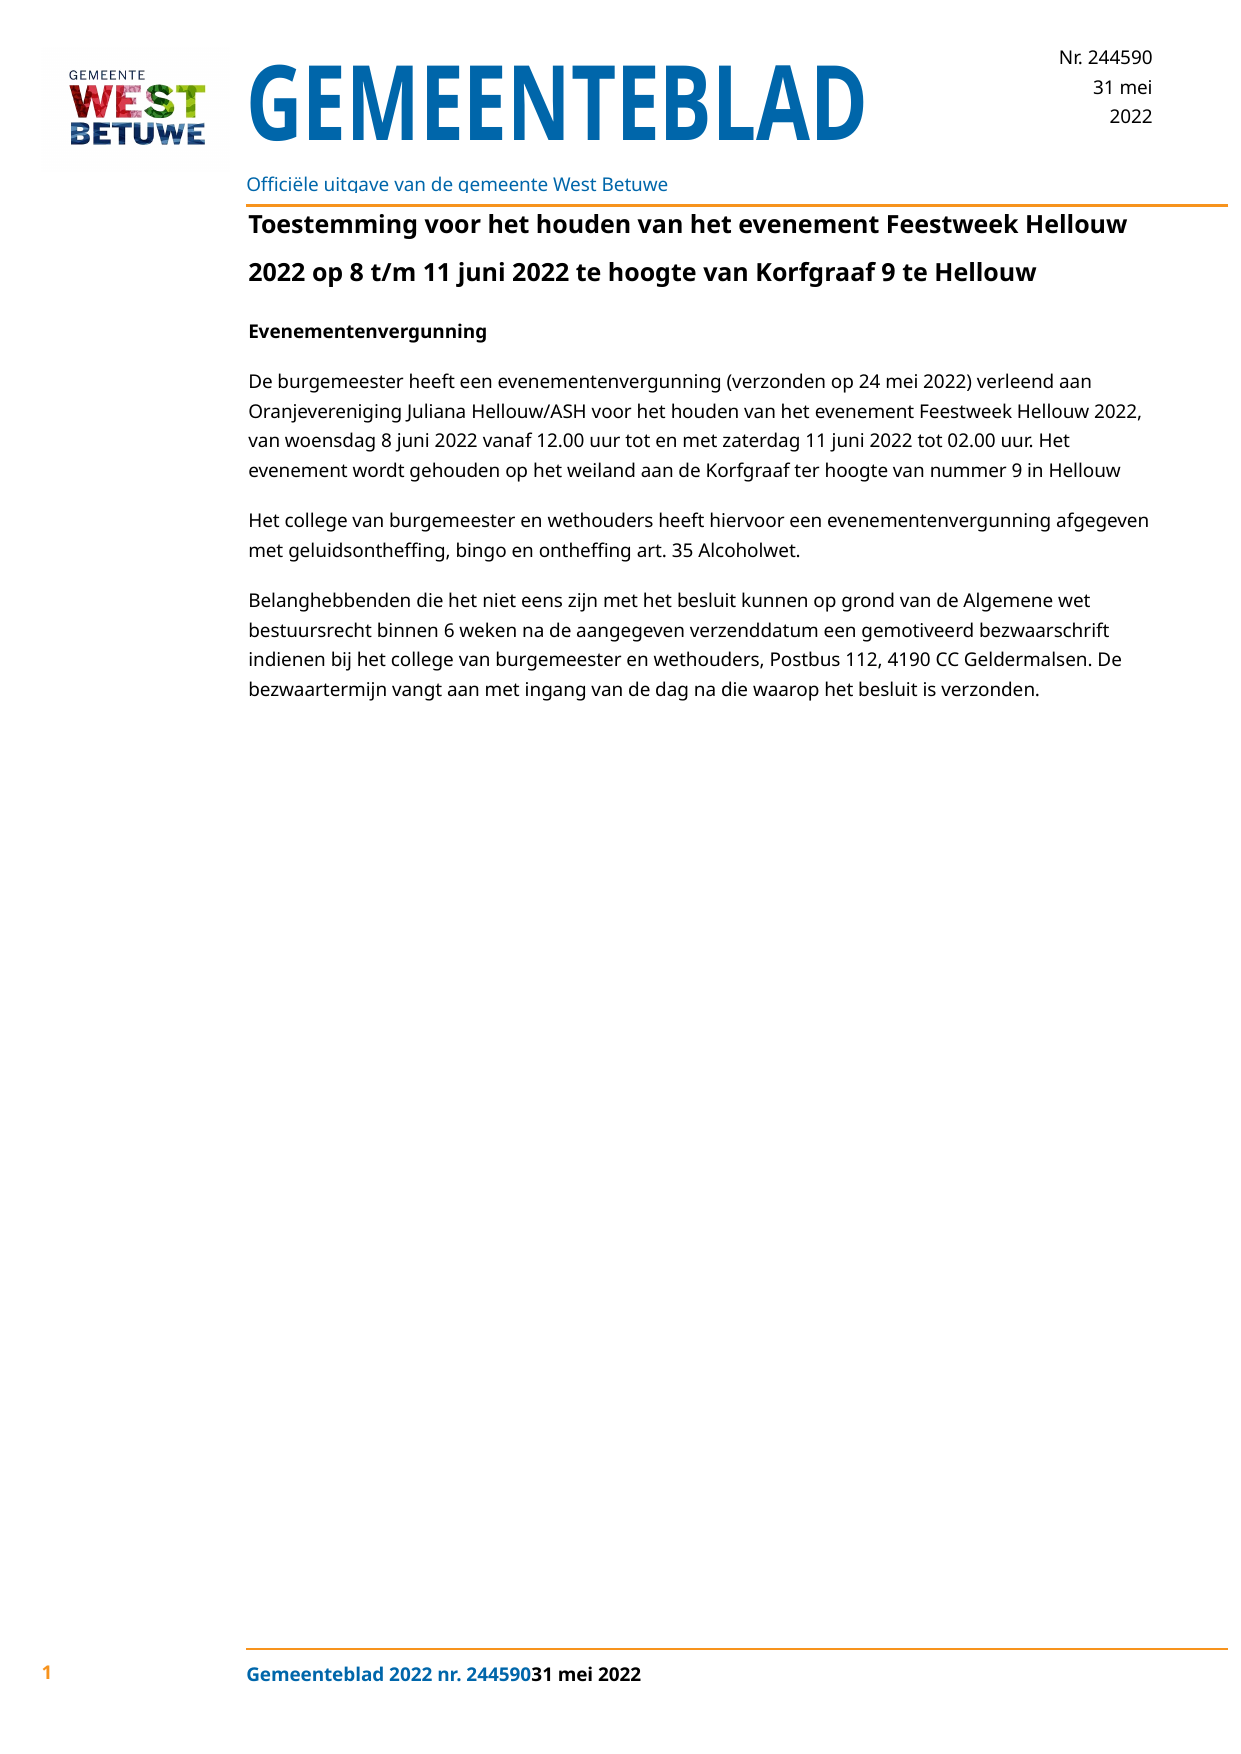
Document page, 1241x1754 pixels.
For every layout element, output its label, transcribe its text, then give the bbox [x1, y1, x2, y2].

text De burgemeester heeft een evenementenvergunning (verzonden op 24 mei 2022) verleend aan Oranjevereniging Juliana Hellouw/ASH voor het houden van het evenement Feestweek Hellouw 2022, van woensdag 8 juni 2022 vanaf 12.00 uur tot en met zaterdag 11 juni 2022 tot 02.00 uur. Het evenement wordt gehouden op het weiland aan de Korfgraaf ter hoogte van nummer 9 in Hellouw [248, 368, 1152, 483]
text Toestemming voor het houden van het evenement Feestweek Hellouw 2022 op 8 t/m 11 juni 2022 te hoogte van Korfgraaf 9 te Hellouw [248, 207, 1152, 288]
text Het college van burgemeester en wethouders heeft hiervoor een evenementenvergunning afgegeven met geluidsontheffing, bingo en ontheffing art. 35 Alcoholwet. [248, 507, 1152, 563]
text Belanghebbenden die het niet eens zijn met het besluit kunnen op grond van de Algemene wet bestuursrecht binnen 6 weken na de aangegeven verzenddatum een gemotiveerd bezwaarschrift indienen bij het college van burgemeester en wethouders, Postbus 112, 4190 CC Geldermalsen. De bezwaartermijn vangt aan met ingang van de dag na die waarop het besluit is verzonden. [248, 587, 1152, 702]
text Evenementenvergunning [248, 318, 1152, 344]
picture [41, 47, 231, 172]
